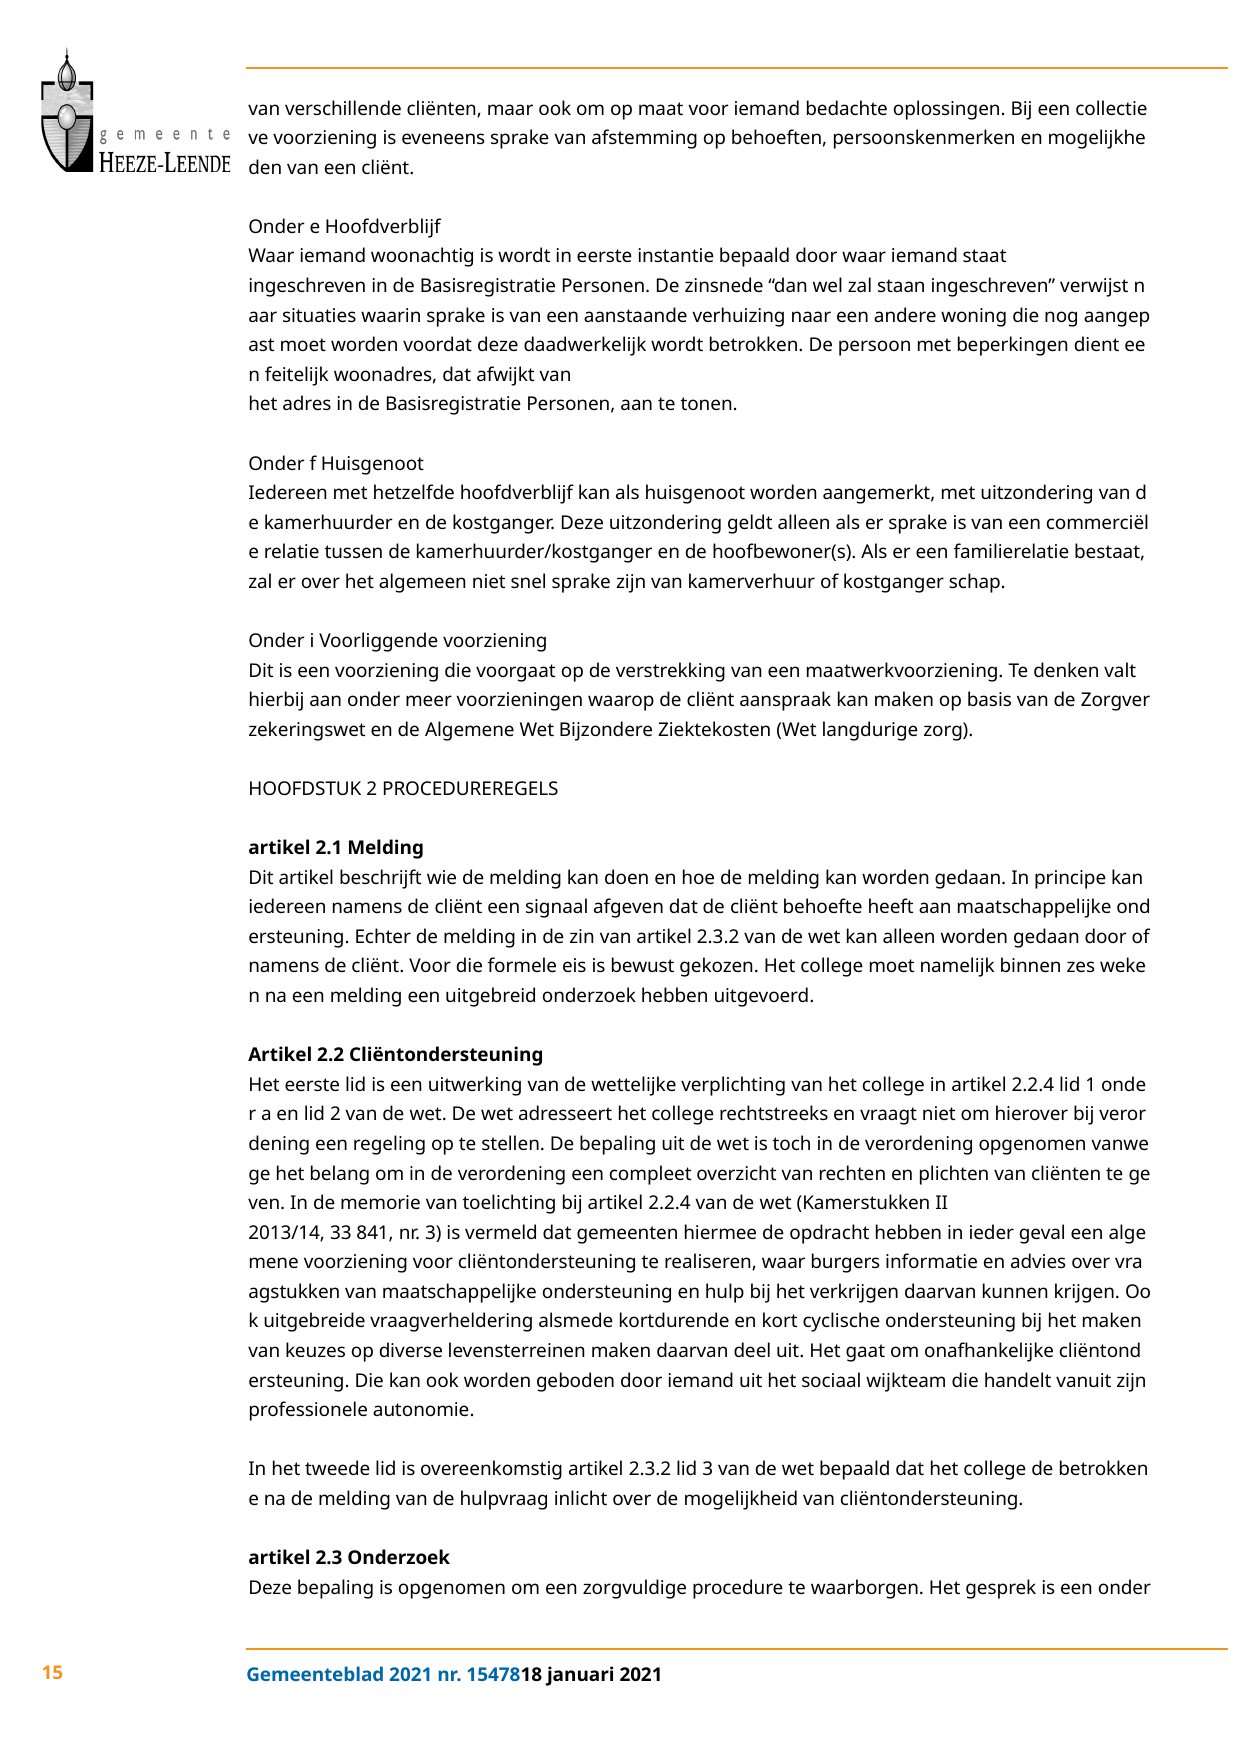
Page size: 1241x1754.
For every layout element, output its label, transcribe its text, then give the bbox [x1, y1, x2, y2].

text Onder e Hoofdverblijf [248, 213, 1152, 239]
text Het eerste lid is een uitwerking van de wettelijke verplichting van het college in artikel 2.2.4 lid 1 onder a en lid 2 van de wet. De wet adresseert het college rechtstreeks en vraagt niet om hierover bij verordening een regeling op te stellen. De bepaling uit de wet is toch in de verordening opgenomen vanwege het belang om in de verordening een compleet overzicht van rechten en plichten van cliënten te geven. In de memorie van toelichting bij artikel 2.2.4 van de wet (Kamerstukken II [248, 1071, 1152, 1215]
text Onder i Voorliggende voorziening [248, 627, 1152, 653]
text Waar iemand woonachtig is wordt in eerste instantie bepaald door waar iemand staat [248, 243, 1152, 268]
text 2013/14, 33 841, nr. 3) is vermeld dat gemeenten hiermee de opdracht hebben in ieder geval een algemene voorziening voor cliëntondersteuning te realiseren, waar burgers informatie en advies over vraagstukken van maatschappelijke ondersteuning en hulp bij het verkrijgen daarvan kunnen krijgen. Ook uitgebreide vraagverheldering alsmede kortdurende en kort cyclische ondersteuning bij het maken van keuzes op diverse levensterreinen maken daarvan deel uit. Het gaat om onafhankelijke cliëntondersteuning. Die kan ook worden geboden door iemand uit het sociaal wijkteam die handelt vanuit zijn professionele autonomie. [248, 1219, 1152, 1422]
text van verschillende cliënten, maar ook om op maat voor iemand bedachte oplossingen. Bij een collectieve voorziening is eveneens sprake van afstemming op behoeften, persoonskenmerken en mogelijkheden van een cliënt. [248, 95, 1152, 180]
text het adres in de Basisregistratie Personen, aan te tonen. [248, 391, 1152, 416]
text artikel 2.3 Onderzoek [248, 1544, 1152, 1570]
text ingeschreven in de Basisregistratie Personen. De zinsnede “dan wel zal staan ingeschreven” verwijst naar situaties waarin sprake is van een aanstaande verhuizing naar een andere woning die nog aangepast moet worden voordat deze daadwerkelijk wordt betrokken. De persoon met beperkingen dient een feitelijk woonadres, dat afwijkt van [248, 272, 1152, 387]
text artikel 2.1 Melding [248, 834, 1152, 860]
text Onder f Huisgenoot [248, 450, 1152, 476]
text HOOFDSTUK 2 PROCEDUREREGELS [248, 775, 1152, 801]
text Dit artikel beschrijft wie de melding kan doen en hoe de melding kan worden gedaan. In principe kan iedereen namens de cliënt een signaal afgeven dat de cliënt behoefte heeft aan maatschappelijke ondersteuning. Echter de melding in de zin van artikel 2.3.2 van de wet kan alleen worden gedaan door of namens de cliënt. Voor die formele eis is bewust gekozen. Het college moet namelijk binnen zes weken na een melding een uitgebreid onderzoek hebben uitgevoerd. [248, 864, 1152, 1008]
text Iedereen met hetzelfde hoofdverblijf kan als huisgenoot worden aangemerkt, met uitzondering van de kamerhuurder en de kostganger. Deze uitzondering geldt alleen als er sprake is van een commerciële relatie tussen de kamerhuurder/kostganger en de hoofbewoner(s). Als er een familierelatie bestaat, zal er over het algemeen niet snel sprake zijn van kamerverhuur of kostganger schap. [248, 479, 1152, 594]
text Deze bepaling is opgenomen om een zorgvuldige procedure te waarborgen. Het gesprek is een onder [248, 1574, 1152, 1600]
text Dit is een voorziening die voorgaat op de verstrekking van een maatwerkvoorziening. Te denken valt hierbij aan onder meer voorzieningen waarop de cliënt aanspraak kan maken op basis van de Zorgverzekeringswet en de Algemene Wet Bijzondere Ziektekosten (Wet langdurige zorg). [248, 657, 1152, 742]
picture [41, 47, 231, 172]
text Artikel 2.2 Cliëntondersteuning [248, 1041, 1152, 1067]
text In het tweede lid is overeenkomstig artikel 2.3.2 lid 3 van de wet bepaald dat het college de betrokkene na de melding van de hulpvraag inlicht over de mogelijkheid van cliëntondersteuning. [248, 1456, 1152, 1511]
